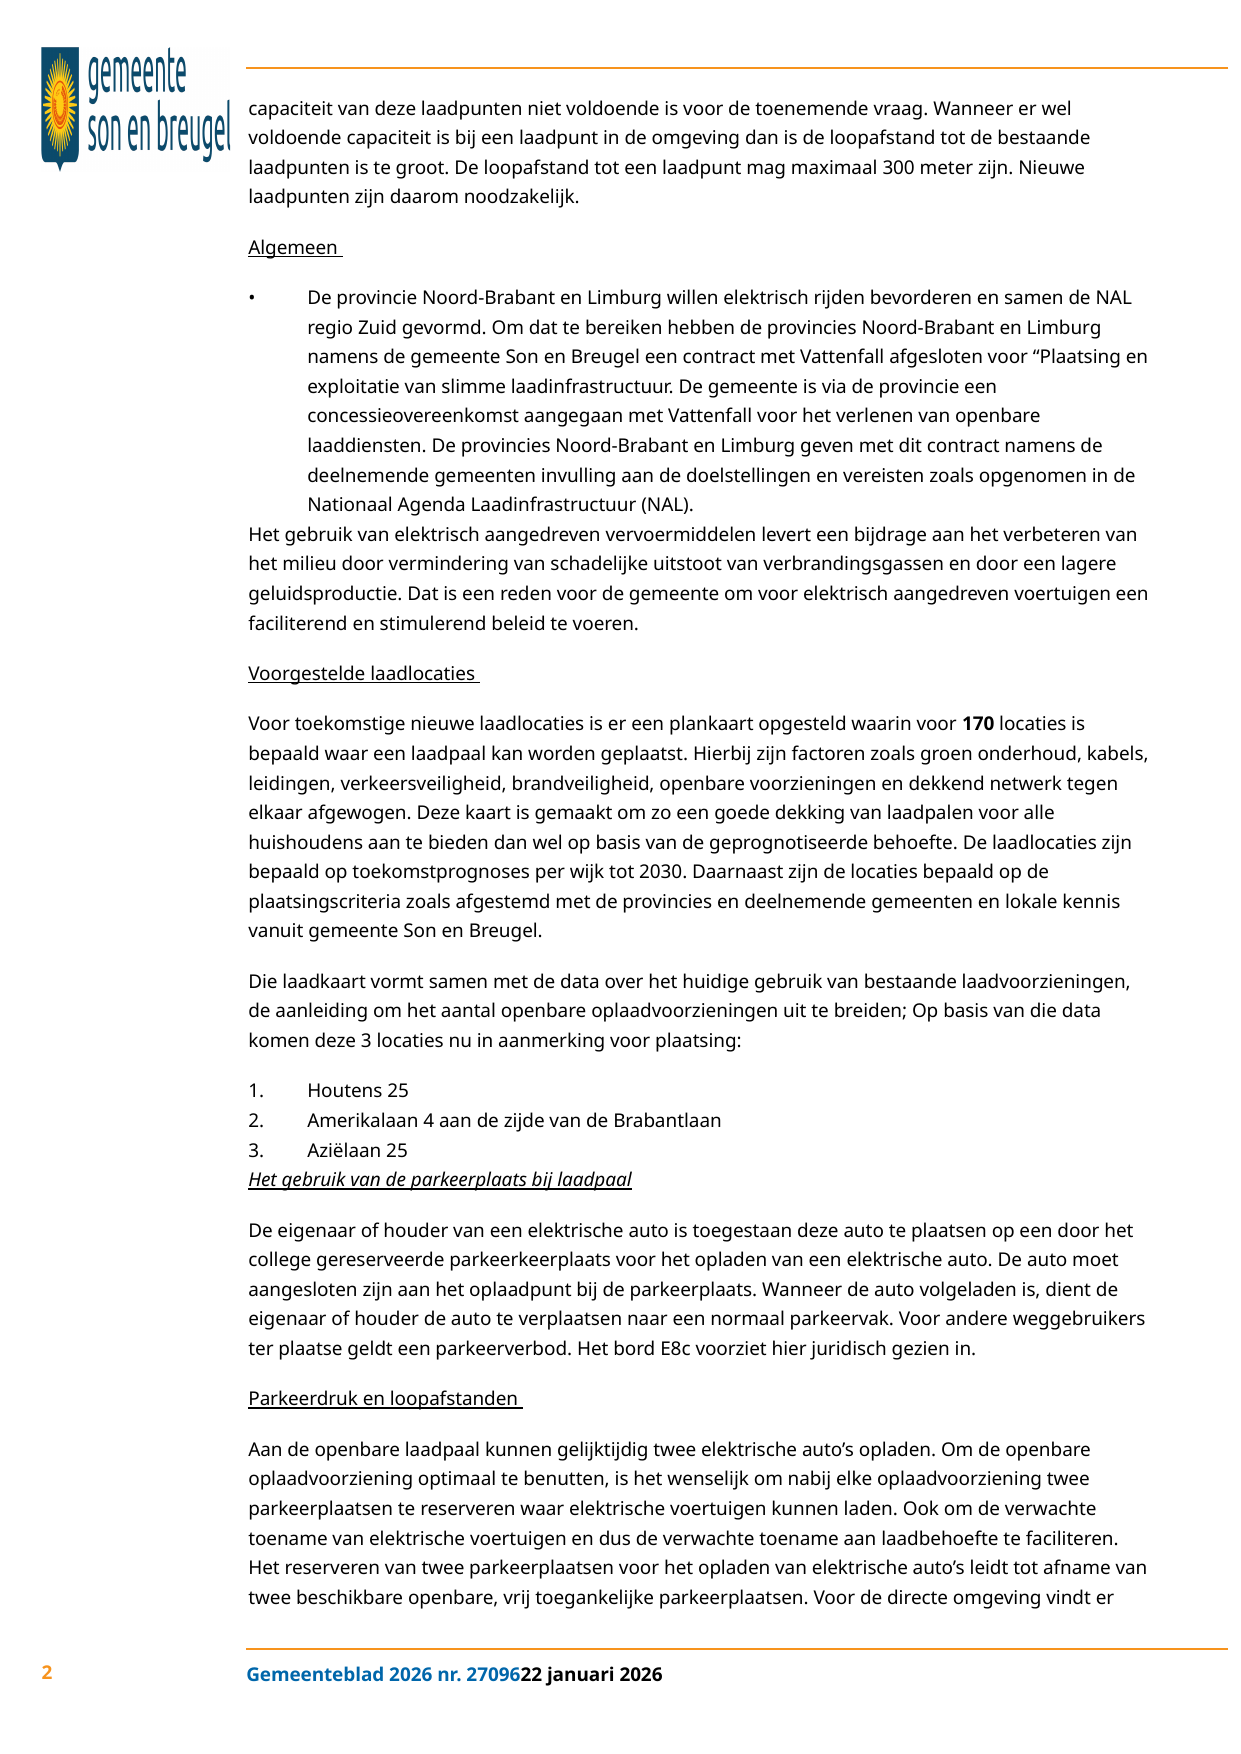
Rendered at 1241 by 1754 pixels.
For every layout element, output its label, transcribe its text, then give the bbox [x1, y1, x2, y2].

list Amerikalaan 4 aan de zijde van de Brabantlaan [248, 1107, 1152, 1133]
text Voor toekomstige nieuwe laadlocaties is er een plankaart opgesteld waarin voor 170 locaties is bepaald waar een laadpaal kan worden geplaatst. Hierbij zijn factoren zoals groen onderhoud, kabels, leidingen, verkeersveiligheid, brandveiligheid, openbare voorzieningen en dekkend netwerk tegen elkaar afgewogen. Deze kaart is gemaakt om zo een goede dekking van laadpalen voor alle huishoudens aan te bieden dan wel op basis van de geprognotiseerde behoefte. De laadlocaties zijn bepaald op toekomstprognoses per wijk tot 2030. Daarnaast zijn de locaties bepaald op de plaatsingscriteria zoals afgestemd met de provincies en deelnemende gemeenten en lokale kennis vanuit gemeente Son en Breugel. [248, 711, 1152, 943]
text Voorgestelde laadlocaties [248, 660, 1152, 686]
text Aan de openbare laadpaal kunnen gelijktijdig twee elektrische auto’s opladen. Om de openbare oplaadvoorziening optimaal te benutten, is het wenselijk om nabij elke oplaadvoorziening twee parkeerplaatsen te reserveren waar elektrische voertuigen kunnen laden. Ook om de verwachte toename van elektrische voertuigen en dus de verwachte toename aan laadbehoefte te faciliteren. Het reserveren van twee parkeerplaatsen voor het opladen van elektrische auto’s leidt tot afname van twee beschikbare openbare, vrij toegankelijke parkeerplaatsen. Voor de directe omgeving vindt er [248, 1436, 1152, 1610]
list Houtens 25 [248, 1078, 1152, 1103]
text De eigenaar of houder van een elektrische auto is toegestaan deze auto te plaatsen op een door het college gereserveerde parkeerkeerplaats voor het opladen van een elektrische auto. De auto moet aangesloten zijn aan het oplaadpunt bij de parkeerplaats. Wanneer de auto volgeladen is, dient de eigenaar of houder de auto te verplaatsen naar een normaal parkeervak. Voor andere weggebruikers ter plaatse geldt een parkeerverbod. Het bord E8c voorziet hier juridisch gezien in. [248, 1217, 1152, 1361]
text Die laadkaart vormt samen met de data over het huidige gebruik van bestaande laadvoorzieningen, de aanleiding om het aantal openbare oplaadvoorzieningen uit te breiden; Op basis van die data komen deze 3 locaties nu in aanmerking voor plaatsing: [248, 968, 1152, 1053]
text capaciteit van deze laadpunten niet voldoende is voor de toenemende vraag. Wanneer er wel voldoende capaciteit is bij een laadpunt in de omgeving dan is de loopafstand tot de bestaande laadpunten is te groot. De loopafstand tot een laadpunt mag maximaal 300 meter zijn. Nieuwe laadpunten zijn daarom noodzakelijk. [248, 95, 1152, 209]
text Het gebruik van elektrisch aangedreven vervoermiddelen levert een bijdrage aan het verbeteren van het milieu door vermindering van schadelijke uitstoot van verbrandingsgassen en door een lagere geluidsproductie. Dat is een reden voor de gemeente om voor elektrisch aangedreven voertuigen een faciliterend en stimulerend beleid te voeren. [248, 521, 1152, 636]
text Parkeerdruk en loopafstanden [248, 1386, 1152, 1411]
list De provincie Noord-Brabant en Limburg willen elektrisch rijden bevorderen en samen de NAL regio Zuid gevormd. Om dat te bereiken hebben de provincies Noord-Brabant en Limburg namens de gemeente Son en Breugel een contract met Vattenfall afgesloten voor “Plaatsing en exploitatie van slimme laadinfrastructuur. De gemeente is via de provincie een concessieovereenkomst aangegaan met Vattenfall voor het verlenen van openbare laaddiensten. De provincies Noord-Brabant en Limburg geven met dit contract namens de deelnemende gemeenten invulling aan de doelstellingen en vereisten zoals opgenomen in de Nationaal Agenda Laadinfrastructuur (NAL). [248, 284, 1152, 517]
picture [41, 47, 231, 172]
list Aziëlaan 25 [248, 1137, 1152, 1163]
text Het gebruik van de parkeerplaats bij laadpaal [248, 1166, 1152, 1192]
text Algemeen [248, 234, 1152, 260]
